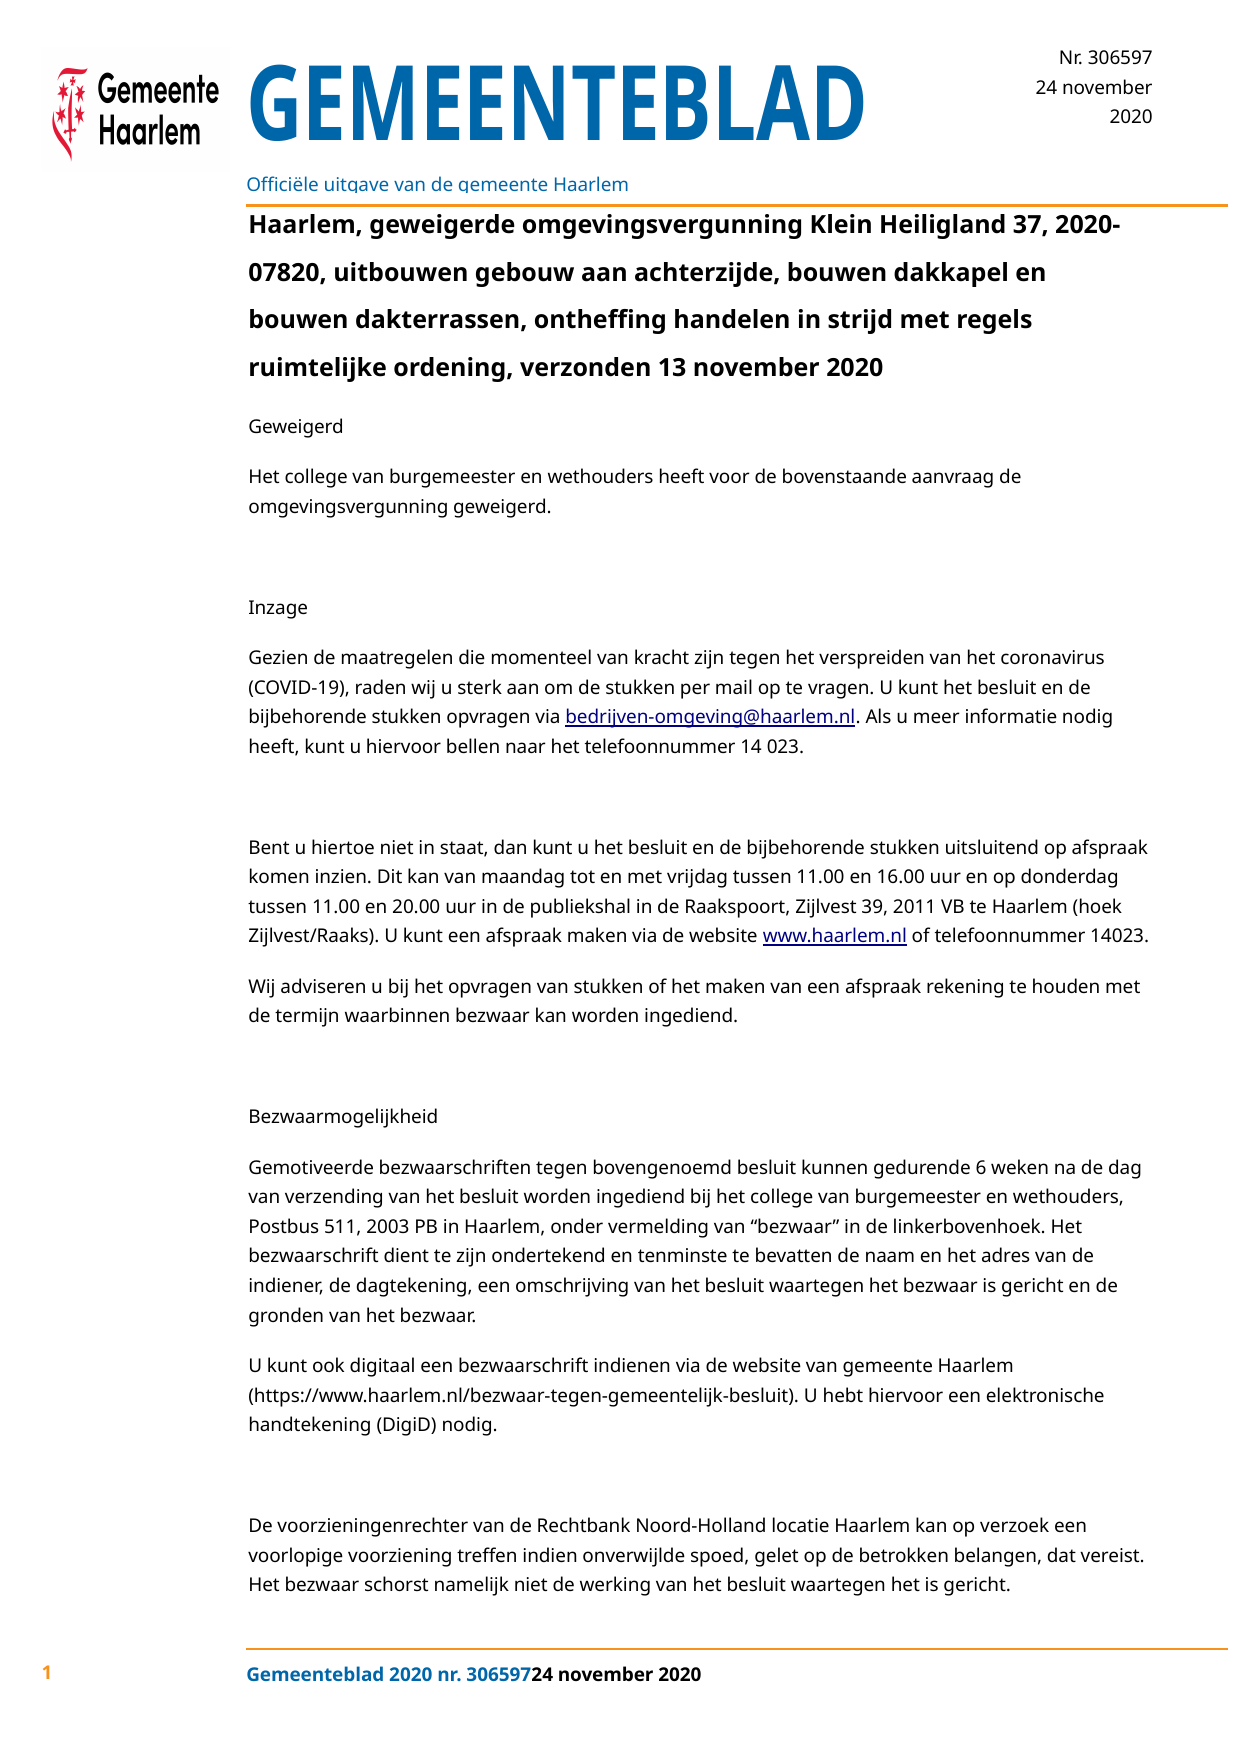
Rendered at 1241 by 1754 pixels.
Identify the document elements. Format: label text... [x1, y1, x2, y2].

text Gemotiveerde bezwaarschriften tegen bovengenoemd besluit kunnen gedurende 6 weken na de dag van verzending van het besluit worden ingediend bij het college van burgemeester en wethouders, Postbus 511, 2003 PB in Haarlem, onder vermelding van “bezwaar” in de linkerbovenhoek. Het bezwaarschrift dient te zijn ondertekend en tenminste te bevatten de naam en het adres van de indiener, de dagtekening, een omschrijving van het besluit waartegen het bezwaar is gericht en de gronden van het bezwaar. [248, 1154, 1152, 1328]
text Het college van burgemeester en wethouders heeft voor de bovenstaande aanvraag de omgevingsvergunning geweigerd. [248, 463, 1152, 519]
text Geweigerd [248, 413, 1152, 439]
text Bent u hiertoe niet in staat, dan kunt u het besluit en de bijbehorende stukken uitsluitend op afspraak komen inzien. Dit kan van maandag tot en met vrijdag tussen 11.00 en 16.00 uur en op donderdag tussen 11.00 en 20.00 uur in de publiekshal in de Raakspoort, Zijlvest 39, 2011 VB te Haarlem (hoek Zijlvest/Raaks). U kunt een afspraak maken via de website www.haarlem.nl of telefoonnummer 14023. [248, 834, 1152, 948]
text U kunt ook digitaal een bezwaarschrift indienen via de website van gemeente Haarlem (https://www.haarlem.nl/bezwaar-tegen-gemeentelijk-besluit). U hebt hiervoor een elektronische handtekening (DigiD) nodig. [248, 1352, 1152, 1437]
text Bezwaarmogelijkheid [248, 1103, 1152, 1129]
text Wij adviseren u bij het opvragen van stukken of het maken van een afspraak rekening te houden met de termijn waarbinnen bezwaar kan worden ingediend. [248, 973, 1152, 1028]
text De voorzieningenrechter van de Rechtbank Noord-Holland locatie Haarlem kan op verzoek een voorlopige voorziening treffen indien onverwijlde spoed, gelet op de betrokken belangen, dat vereist. Het bezwaar schorst namelijk niet de werking van het besluit waartegen het is gericht. [248, 1512, 1152, 1597]
text Haarlem, geweigerde omgevingsvergunning Klein Heiligland 37, 2020-07820, uitbouwen gebouw aan achterzijde, bouwen dakkapel en bouwen dakterrassen, ontheffing handelen in strijd met regels ruimtelijke ordening, verzonden 13 november 2020 [248, 207, 1152, 384]
text Inzage [248, 594, 1152, 620]
text Gezien de maatregelen die momenteel van kracht zijn tegen het verspreiden van het coronavirus (COVID-19), raden wij u sterk aan om de stukken per mail op te vragen. U kunt het besluit en de bijbehorende stukken opvragen via bedrijven-omgeving@haarlem.nl. Als u meer informatie nodig heeft, kunt u hiervoor bellen naar het telefoonnummer 14 023. [248, 644, 1152, 759]
picture [41, 47, 231, 172]
